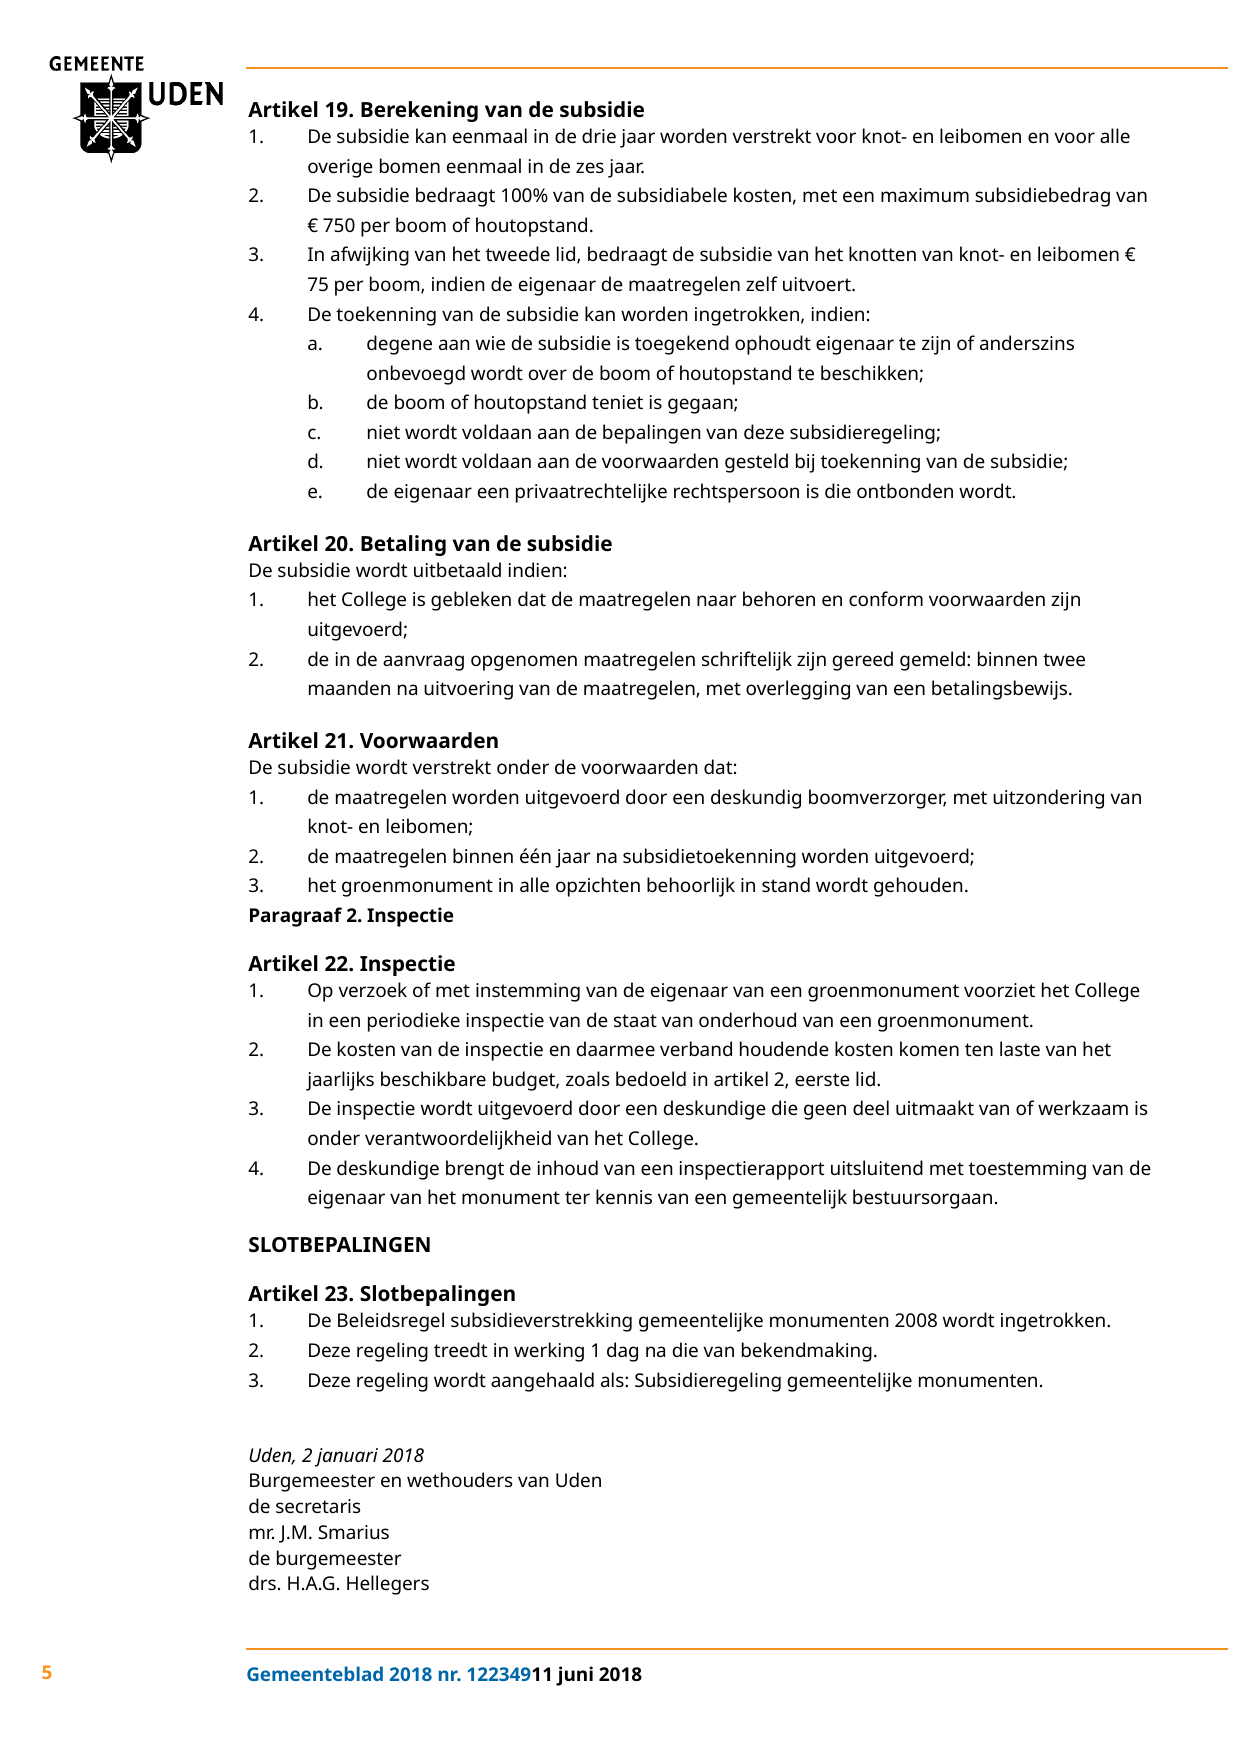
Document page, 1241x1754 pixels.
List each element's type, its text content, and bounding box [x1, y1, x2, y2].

text Artikel 19. Berekening van de subsidie [248, 95, 1152, 123]
list Deze regeling treedt in werking 1 dag na die van bekendmaking. [248, 1337, 1152, 1363]
list de boom of houtopstand teniet is gegaan; [307, 389, 1152, 415]
list het groenmonument in alle opzichten behoorlijk in stand wordt gehouden. [248, 873, 1152, 898]
list degene aan wie de subsidie is toegekend ophoudt eigenaar te zijn of anderszins onbevoegd wordt over de boom of houtopstand te beschikken; [307, 330, 1152, 386]
list De kosten van de inspectie en daarmee verband houdende kosten komen ten laste van het jaarlijks beschikbare budget, zoals bedoeld in artikel 2, eerste lid. [248, 1036, 1152, 1092]
list De subsidie bedraagt 100% van de subsidiabele kosten, met een maximum subsidiebedrag van € 750 per boom of houtopstand. [248, 182, 1152, 238]
list De toekenning van de subsidie kan worden ingetrokken, indien: [248, 301, 1152, 326]
text de burgemeester [248, 1545, 1152, 1571]
list niet wordt voldaan aan de bepalingen van deze subsidieregeling; [307, 419, 1152, 445]
list de eigenaar een privaatrechtelijke rechtspersoon is die ontbonden wordt. [307, 478, 1152, 504]
text Burgemeester en wethouders van Uden [248, 1468, 1152, 1493]
list Op verzoek of met instemming van de eigenaar van een groenmonument voorziet het College in een periodieke inspectie van de staat van onderhoud van een groenmonument. [248, 977, 1152, 1032]
text SLOTBEPALINGEN [248, 1230, 1152, 1258]
text De subsidie wordt verstrekt onder de voorwaarden dat: [248, 754, 1152, 780]
list niet wordt voldaan aan de voorwaarden gesteld bij toekenning van de subsidie; [307, 449, 1152, 474]
text Artikel 22. Inspectie [248, 949, 1152, 977]
text Uden, 2 januari 2018 [248, 1442, 1152, 1468]
list de in de aanvraag opgenomen maatregelen schriftelijk zijn gereed gemeld: binnen twee maanden na uitvoering van de maatregelen, met overlegging van een betalingsbewijs. [248, 646, 1152, 701]
list De subsidie kan eenmaal in de drie jaar worden verstrekt voor knot- en leibomen en voor alle overige bomen eenmaal in de zes jaar. [248, 123, 1152, 178]
list de maatregelen binnen één jaar na subsidietoekenning worden uitgevoerd; [248, 843, 1152, 869]
text Artikel 20. Betaling van de subsidie [248, 529, 1152, 557]
list Deze regeling wordt aangehaald als: Subsidieregeling gemeentelijke monumenten. [248, 1367, 1152, 1392]
text Artikel 21. Voorwaarden [248, 726, 1152, 754]
text Artikel 23. Slotbepalingen [248, 1279, 1152, 1308]
list De deskundige brengt de inhoud van een inspectierapport uitsluitend met toestemming van de eigenaar van het monument ter kennis van een gemeentelijk bestuursorgaan. [248, 1155, 1152, 1210]
picture [41, 47, 231, 172]
list In afwijking van het tweede lid, bedraagt de subsidie van het knotten van knot- en leibomen € 75 per boom, indien de eigenaar de maatregelen zelf uitvoert. [248, 242, 1152, 297]
list De inspectie wordt uitgevoerd door een deskundige die geen deel uitmaakt van of werkzaam is onder verantwoordelijkheid van het College. [248, 1096, 1152, 1151]
text mr. J.M. Smarius [248, 1519, 1152, 1545]
text de secretaris [248, 1493, 1152, 1519]
text drs. H.A.G. Hellegers [248, 1571, 1152, 1596]
list de maatregelen worden uitgevoerd door een deskundig boomverzorger, met uitzondering van knot- en leibomen; [248, 784, 1152, 839]
list De Beleidsregel subsidieverstrekking gemeentelijke monumenten 2008 wordt ingetrokken. [248, 1308, 1152, 1333]
text Paragraaf 2. Inspectie [248, 902, 1152, 928]
list het College is gebleken dat de maatregelen naar behoren en conform voorwaarden zijn uitgevoerd; [248, 587, 1152, 642]
text De subsidie wordt uitbetaald indien: [248, 557, 1152, 583]
